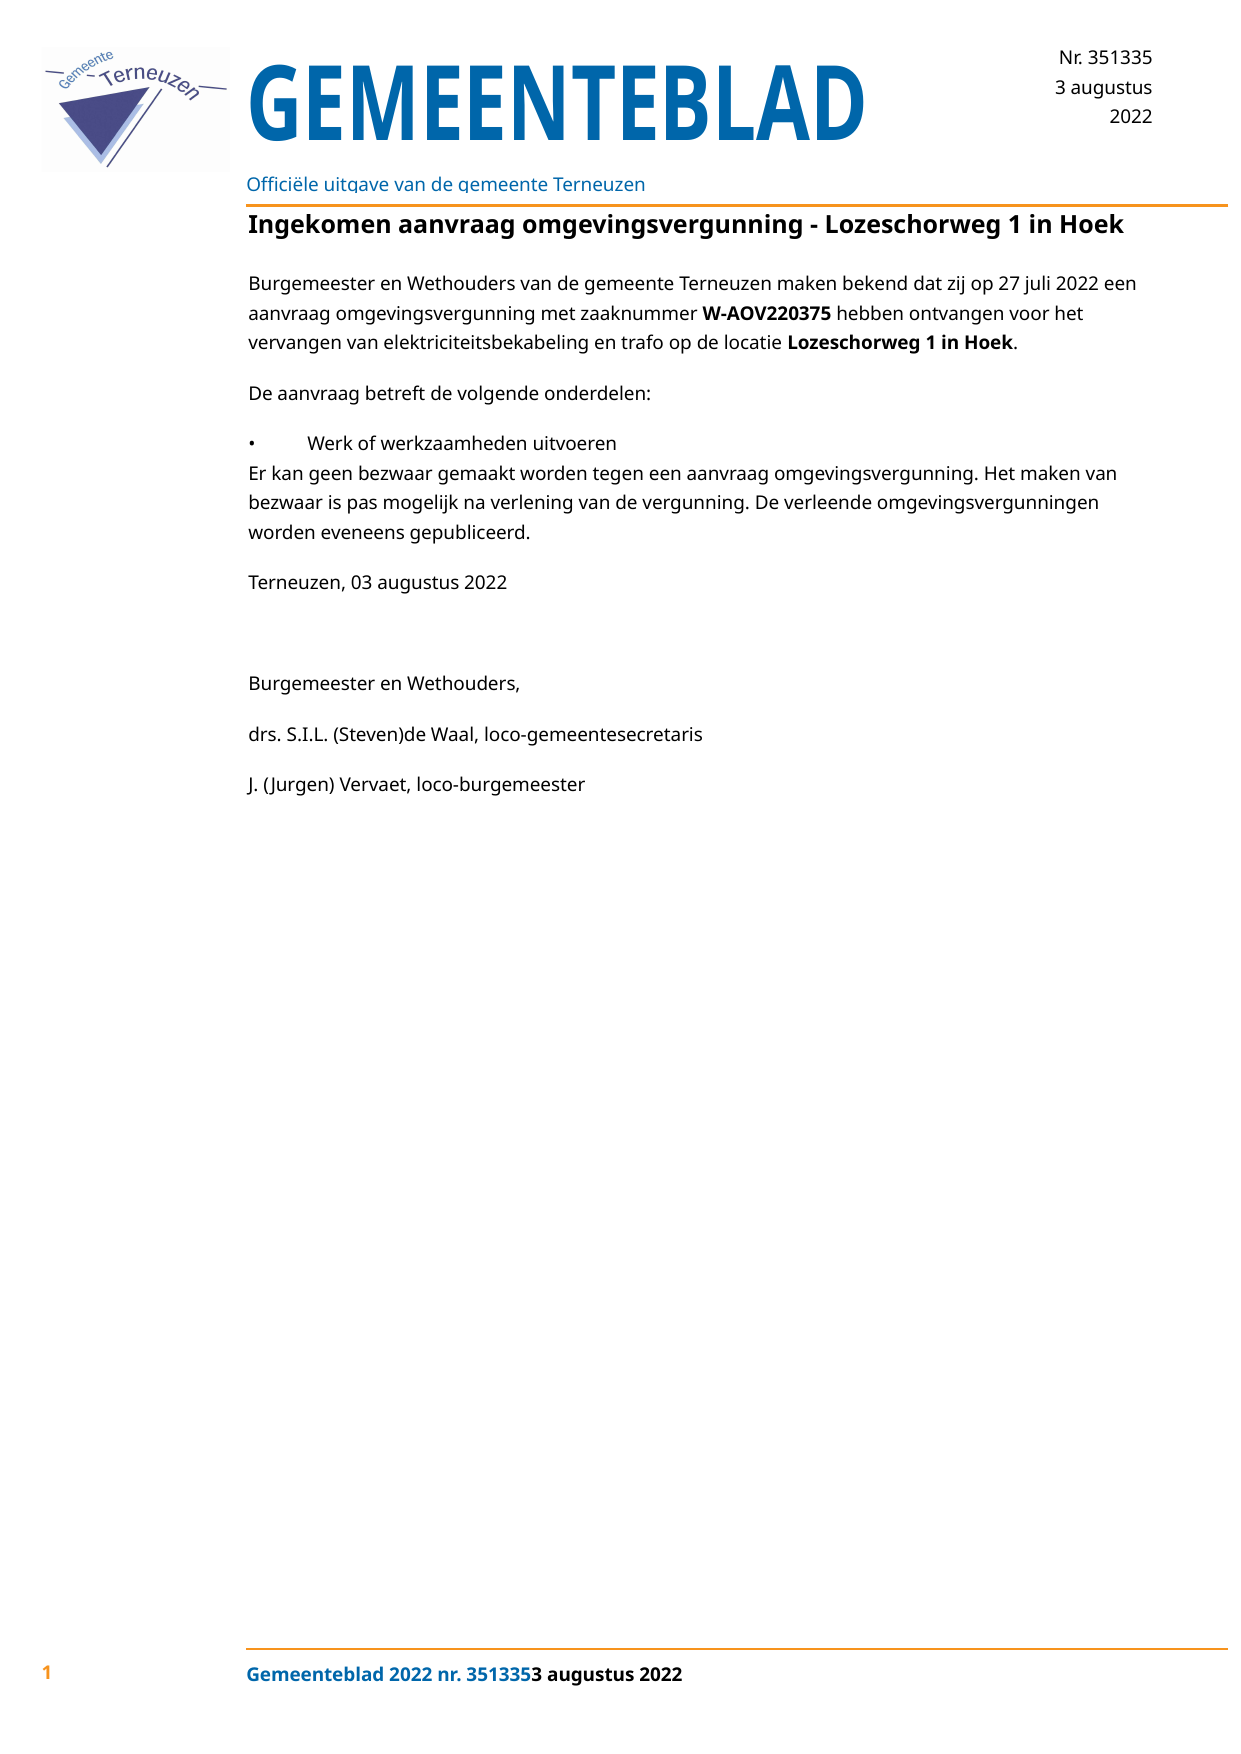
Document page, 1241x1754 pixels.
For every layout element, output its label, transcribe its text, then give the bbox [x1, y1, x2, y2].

list Werk of werkzaamheden uitvoeren [248, 430, 1152, 456]
text Ingekomen aanvraag omgevingsvergunning - Lozeschorweg 1 in Hoek [248, 207, 1152, 241]
text drs. S.I.L. (Steven)de Waal, loco-gemeentesecretaris [248, 721, 1152, 746]
picture [41, 47, 231, 172]
text Terneuzen, 03 augustus 2022 [248, 569, 1152, 595]
text Burgemeester en Wethouders van de gemeente Terneuzen maken bekend dat zij op 27 juli 2022 een aanvraag omgevingsvergunning met zaaknummer W-AOV220375 hebben ontvangen voor het vervangen van elektriciteitsbekabeling en trafo op de locatie Lozeschorweg 1 in Hoek. [248, 270, 1152, 355]
text J. (Jurgen) Vervaet, loco-burgemeester [248, 771, 1152, 797]
text Er kan geen bezwaar gemaakt worden tegen een aanvraag omgevingsvergunning. Het maken van bezwaar is pas mogelijk na verlening van de vergunning. De verleende omgevingsvergunningen worden eveneens gepubliceerd. [248, 460, 1152, 545]
text De aanvraag betreft de volgende onderdelen: [248, 380, 1152, 406]
text Burgemeester en Wethouders, [248, 670, 1152, 696]
